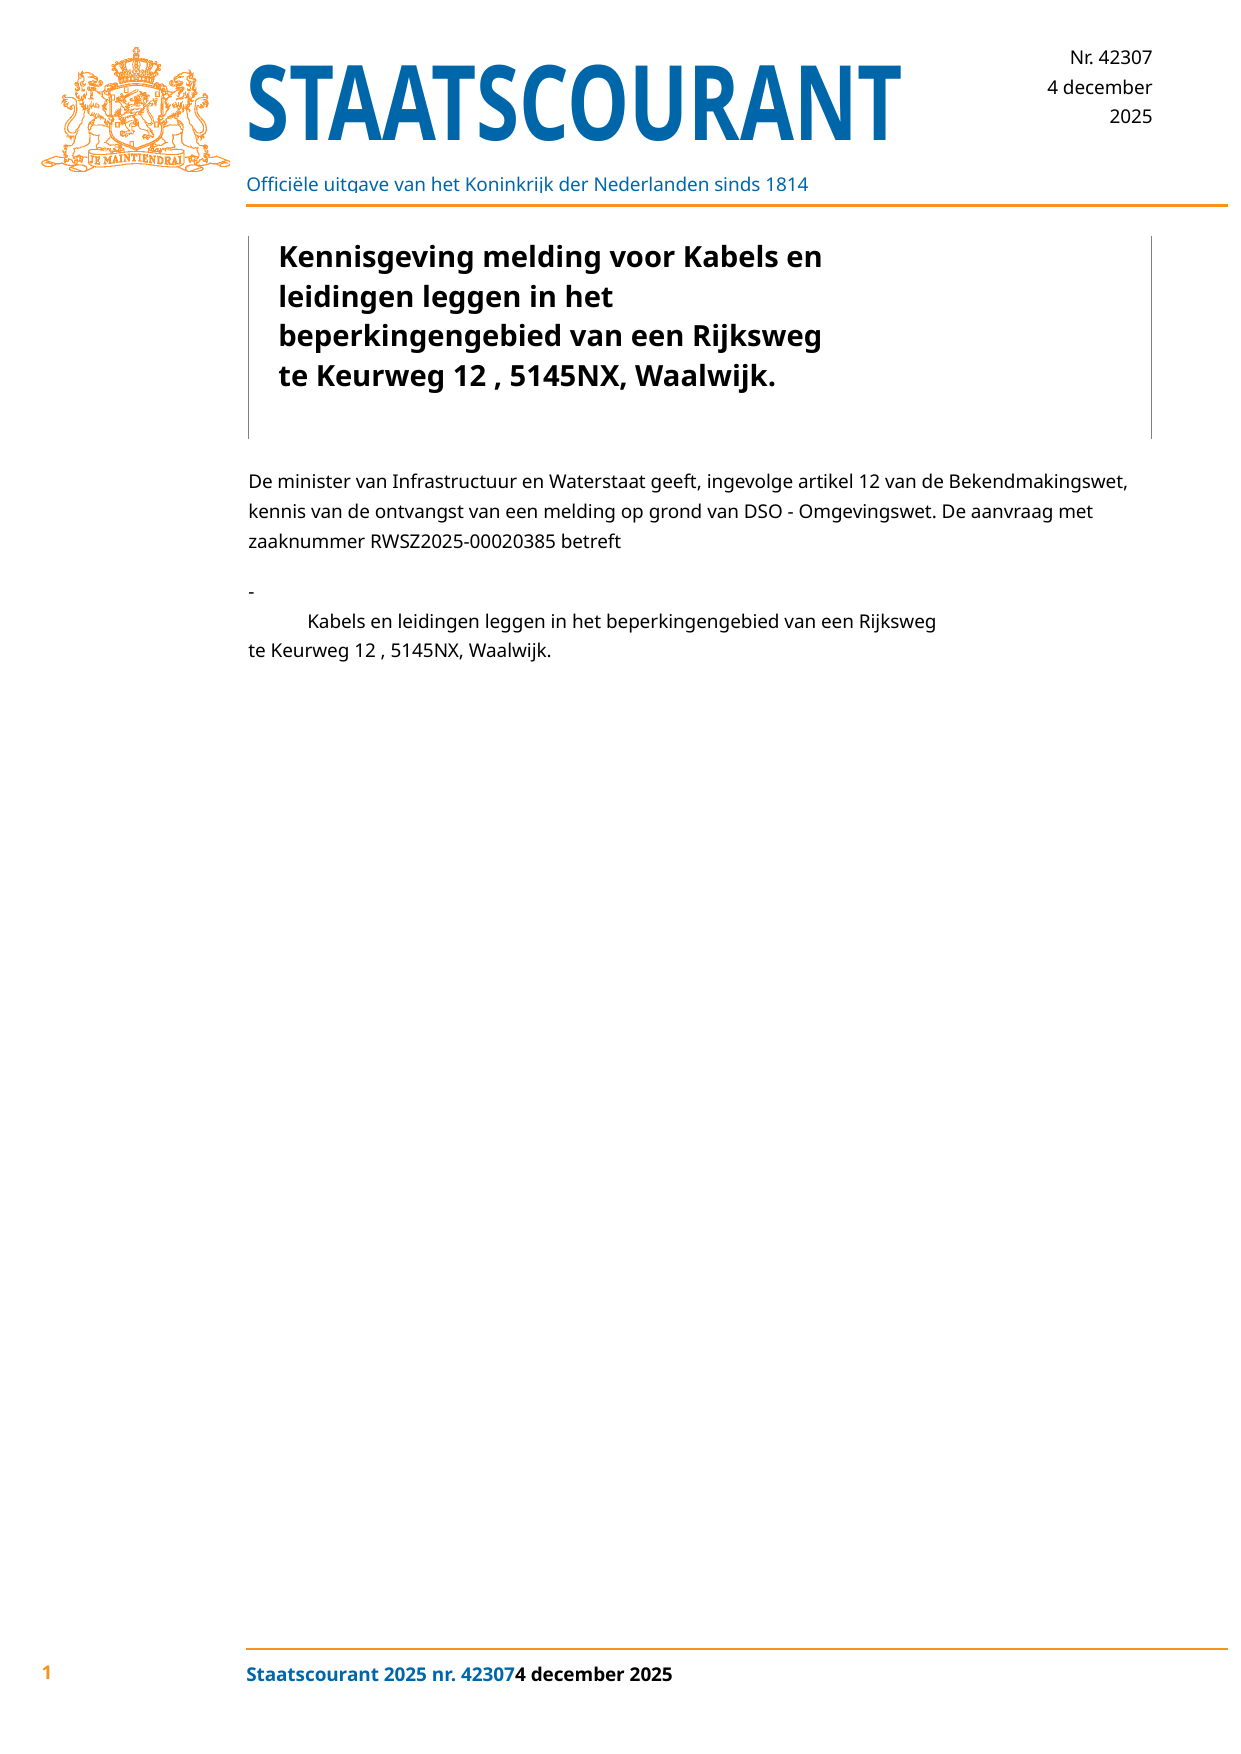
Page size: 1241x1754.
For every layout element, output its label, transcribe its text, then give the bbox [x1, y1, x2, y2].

text De minister van Infrastructuur en Waterstaat geeft, ingevolge artikel 12 van de Bekendmakingswet, kennis van de ontvangst van een melding op grond van DSO - Omgevingswet. De aanvraag met zaaknummer RWSZ2025-00020385 betreft [248, 469, 1152, 553]
table_header [1090, 236, 1151, 413]
list Kabels en leidingen leggen in het beperkingengebied van een Rijksweg [248, 608, 1152, 633]
table_header [850, 414, 1151, 439]
table_header [850, 236, 912, 413]
table_header Kennisgeving melding voor Kabels en leidingen leggen in het beperkingengebied van een Rijksweg te Keurweg 12 , 5145NX, Waalwijk. [249, 236, 850, 439]
text te Keurweg 12 , 5145NX, Waalwijk. [248, 637, 1152, 663]
picture [912, 236, 1090, 414]
picture [41, 47, 231, 172]
